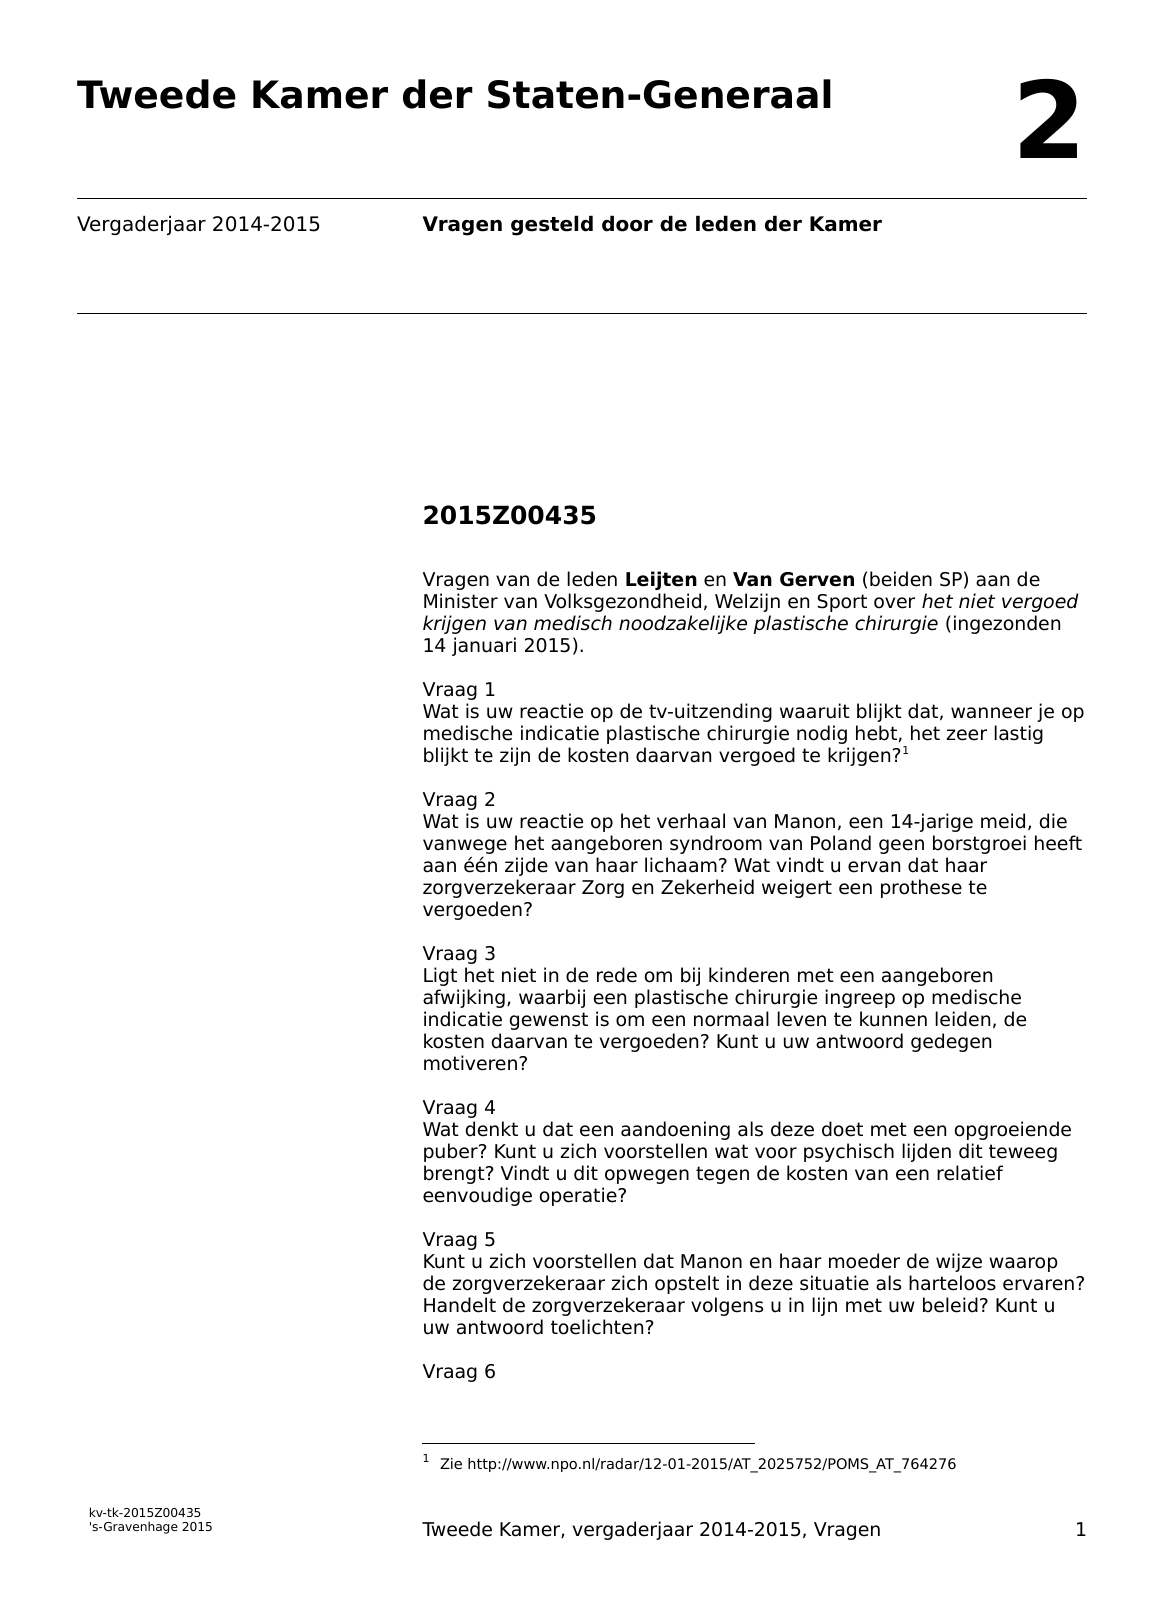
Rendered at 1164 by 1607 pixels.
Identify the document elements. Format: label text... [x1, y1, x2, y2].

table_header 2 [886, 59, 1087, 198]
table_cell Vragen gesteld door de leden der Kamer [422, 199, 1087, 313]
text Vraag 3 [422, 943, 1087, 965]
table_cell Vergaderjaar 2014-2015 [77, 199, 422, 313]
table_header Tweede Kamer der Staten-Generaal [77, 59, 886, 198]
text Wat denkt u dat een aandoening als deze doet met een opgroeiende puber? Kunt u zich voorstellen wat voor psychisch lijden dit teweeg brengt? Vindt u dit opwegen tegen de kosten van een relatief eenvoudige operatie? [422, 1119, 1087, 1207]
text Kunt u zich voorstellen dat Manon en haar moeder de wijze waarop de zorgverzekeraar zich opstelt in deze situatie als harteloos ervaren? Handelt de zorgverzekeraar volgens u in lijn met uw beleid? Kunt u uw antwoord toelichten? [422, 1251, 1087, 1339]
text kv-tk-2015Z00435 [88, 1506, 323, 1520]
text Wat is uw reactie op het verhaal van Manon, een 14-jarige meid, die vanwege het aangeboren syndroom van Poland geen borstgroei heeft aan één zijde van haar lichaam? Wat vindt u ervan dat haar zorgverzekeraar Zorg en Zekerheid weigert een prothese te vergoeden? [422, 811, 1087, 921]
text Vragen van de leden Leijten en Van Gerven (beiden SP) aan de Minister van Volksgezondheid, Welzijn en Sport over het niet vergoed krijgen van medisch noodzakelijke plastische chirurgie (ingezonden 14 januari 2015). [422, 569, 1087, 657]
text Vraag 2 [422, 789, 1087, 811]
text Zie http://www.npo.nl/radar/12-01-2015/AT_2025752/POMS_AT_764276 [422, 1452, 1087, 1474]
text Wat is uw reactie op de tv-uitzending waaruit blijkt dat, wanneer je op medische indicatie plastische chirurgie nodig hebt, het zeer lastig blijkt te zijn de kosten daarvan vergoed te krijgen? [422, 701, 1087, 767]
text 2015Z00435 [422, 501, 1087, 531]
text Vraag 6 [422, 1361, 1087, 1383]
text 's-Gravenhage 2015 [88, 1520, 323, 1534]
text Ligt het niet in de rede om bij kinderen met een aangeboren afwijking, waarbij een plastische chirurgie ingreep op medische indicatie gewenst is om een normaal leven te kunnen leiden, de kosten daarvan te vergoeden? Kunt u uw antwoord gedegen motiveren? [422, 965, 1087, 1075]
text Vraag 1 [422, 679, 1087, 701]
text Vraag 4 [422, 1097, 1087, 1119]
text Vraag 5 [422, 1229, 1087, 1251]
